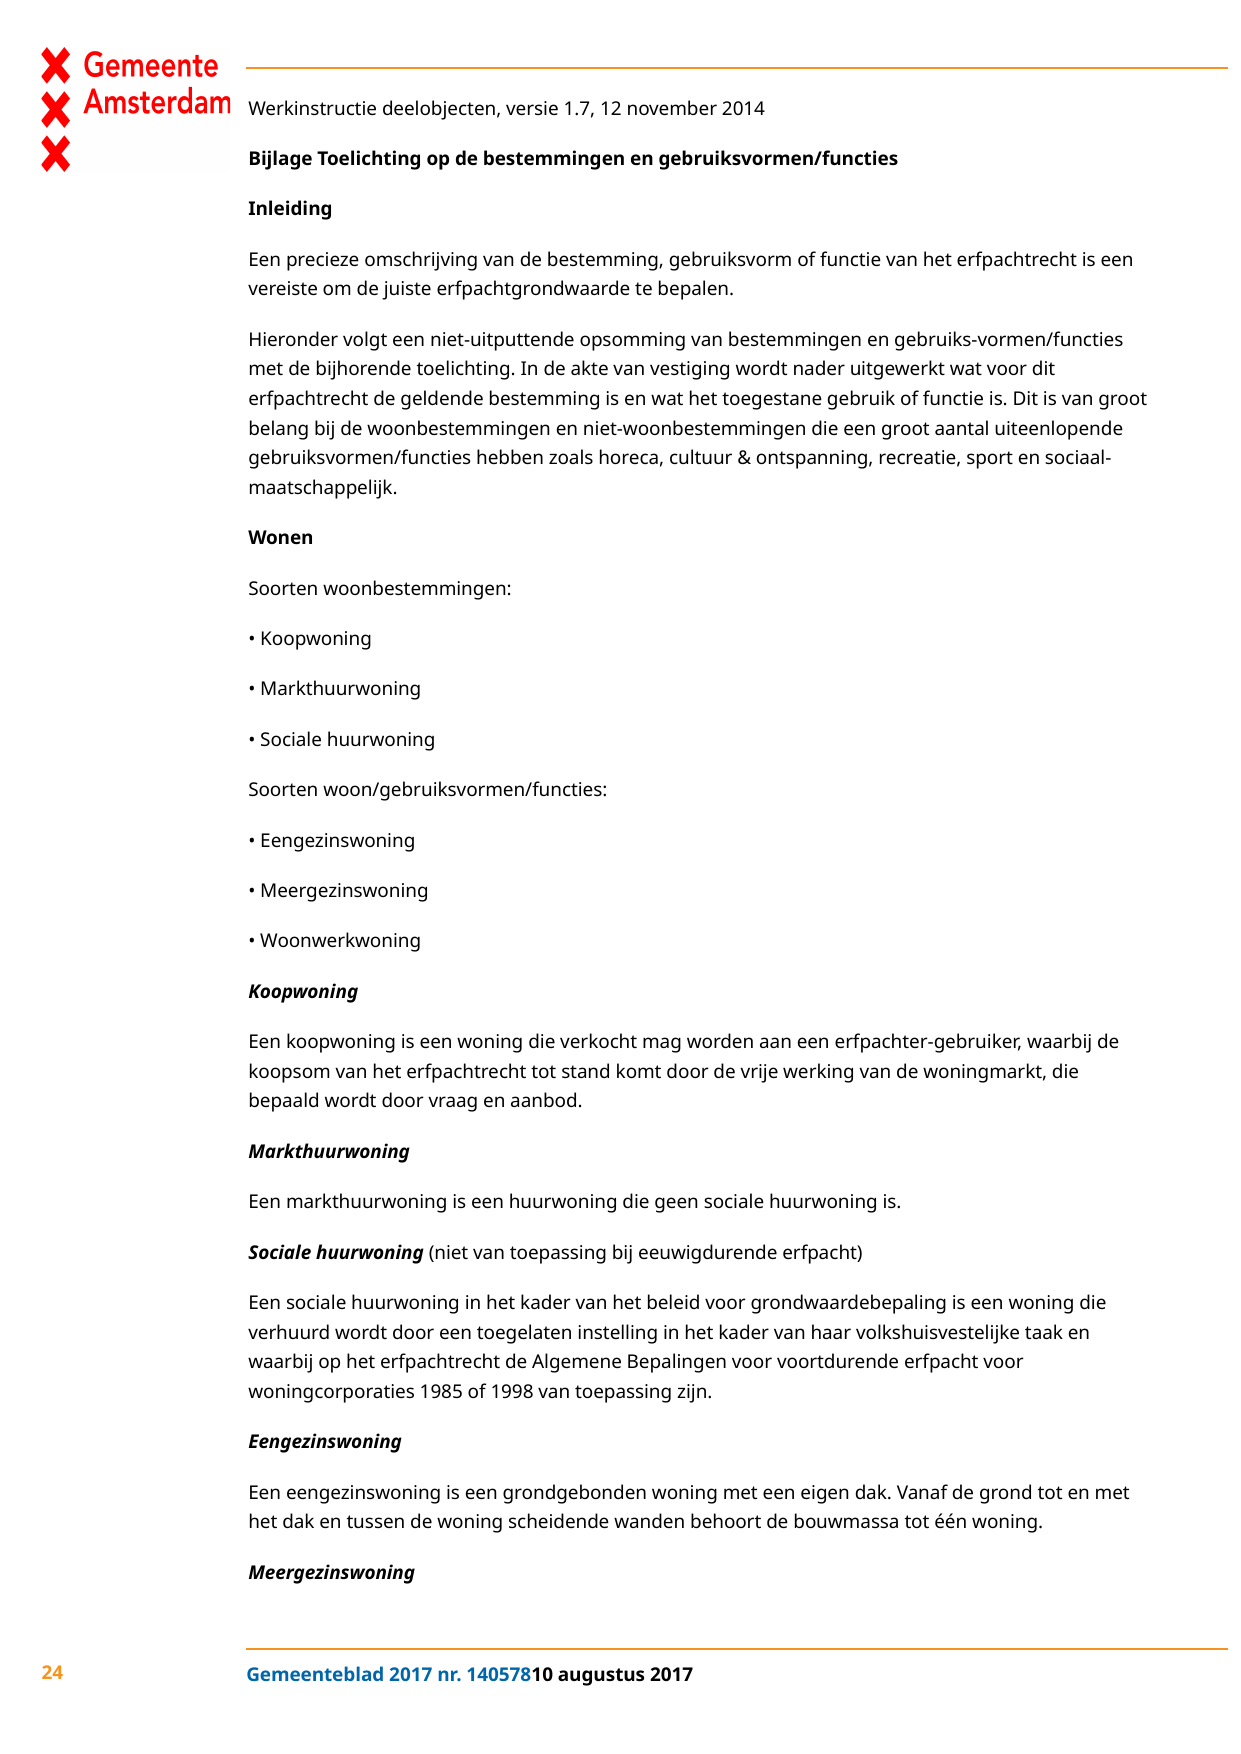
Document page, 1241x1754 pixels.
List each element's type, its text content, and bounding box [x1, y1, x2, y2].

text Werkinstructie deelobjecten, versie 1.7, 12 november 2014 [248, 95, 1152, 121]
text Soorten woonbestemmingen: [248, 575, 1152, 601]
text Eengezinswoning [248, 1428, 1152, 1454]
text Hieronder volgt een niet-uitputtende opsomming van bestemmingen en gebruiks-vormen/functies met de bijhorende toelichting. In de akte van vestiging wordt nader uitgewerkt wat voor dit erfpachtrecht de geldende bestemming is en wat het toegestane gebruik of functie is. Dit is van groot belang bij de woonbestemmingen en niet-woonbestemmingen die een groot aantal uiteenlopende gebruiksvormen/functies hebben zoals horeca, cultuur & ontspanning, recreatie, sport en sociaal-maatschappelijk. [248, 326, 1152, 500]
text Soorten woon/gebruiksvormen/functies: [248, 776, 1152, 802]
text • Eengezinswoning [248, 827, 1152, 853]
text Sociale huurwoning (niet van toepassing bij eeuwigdurende erfpacht) [248, 1239, 1152, 1265]
text Een precieze omschrijving van de bestemming, gebruiksvorm of functie van het erfpachtrecht is een vereiste om de juiste erfpachtgrondwaarde te bepalen. [248, 246, 1152, 301]
text Bijlage Toelichting op de bestemmingen en gebruiksvormen/functies [248, 145, 1152, 171]
text Koopwoning [248, 978, 1152, 1004]
text Een sociale huurwoning in het kader van het beleid voor grondwaardebepaling is een woning die verhuurd wordt door een toegelaten instelling in het kader van haar volkshuisvestelijke taak en waarbij op het erfpachtrecht de Algemene Bepalingen voor voortdurende erfpacht voor woningcorporaties 1985 of 1998 van toepassing zijn. [248, 1289, 1152, 1404]
text Een koopwoning is een woning die verkocht mag worden aan een erfpachter-gebruiker, waarbij de koopsom van het erfpachtrecht tot stand komt door de vrije werking van de woningmarkt, die bepaald wordt door vraag en aanbod. [248, 1028, 1152, 1113]
text Inleiding [248, 196, 1152, 221]
text • Woonwerkwoning [248, 928, 1152, 953]
text • Koopwoning [248, 625, 1152, 651]
text Markthuurwoning [248, 1138, 1152, 1164]
text • Markthuurwoning [248, 676, 1152, 701]
text Een markthuurwoning is een huurwoning die geen sociale huurwoning is. [248, 1188, 1152, 1214]
picture [41, 47, 231, 172]
text • Sociale huurwoning [248, 726, 1152, 752]
text Meergezinswoning [248, 1559, 1152, 1585]
text Een eengezinswoning is een grondgebonden woning met een eigen dak. Vanaf de grond tot en met het dak en tussen de woning scheidende wanden behoort de bouwmassa tot één woning. [248, 1479, 1152, 1534]
text Wonen [248, 524, 1152, 550]
text • Meergezinswoning [248, 877, 1152, 903]
